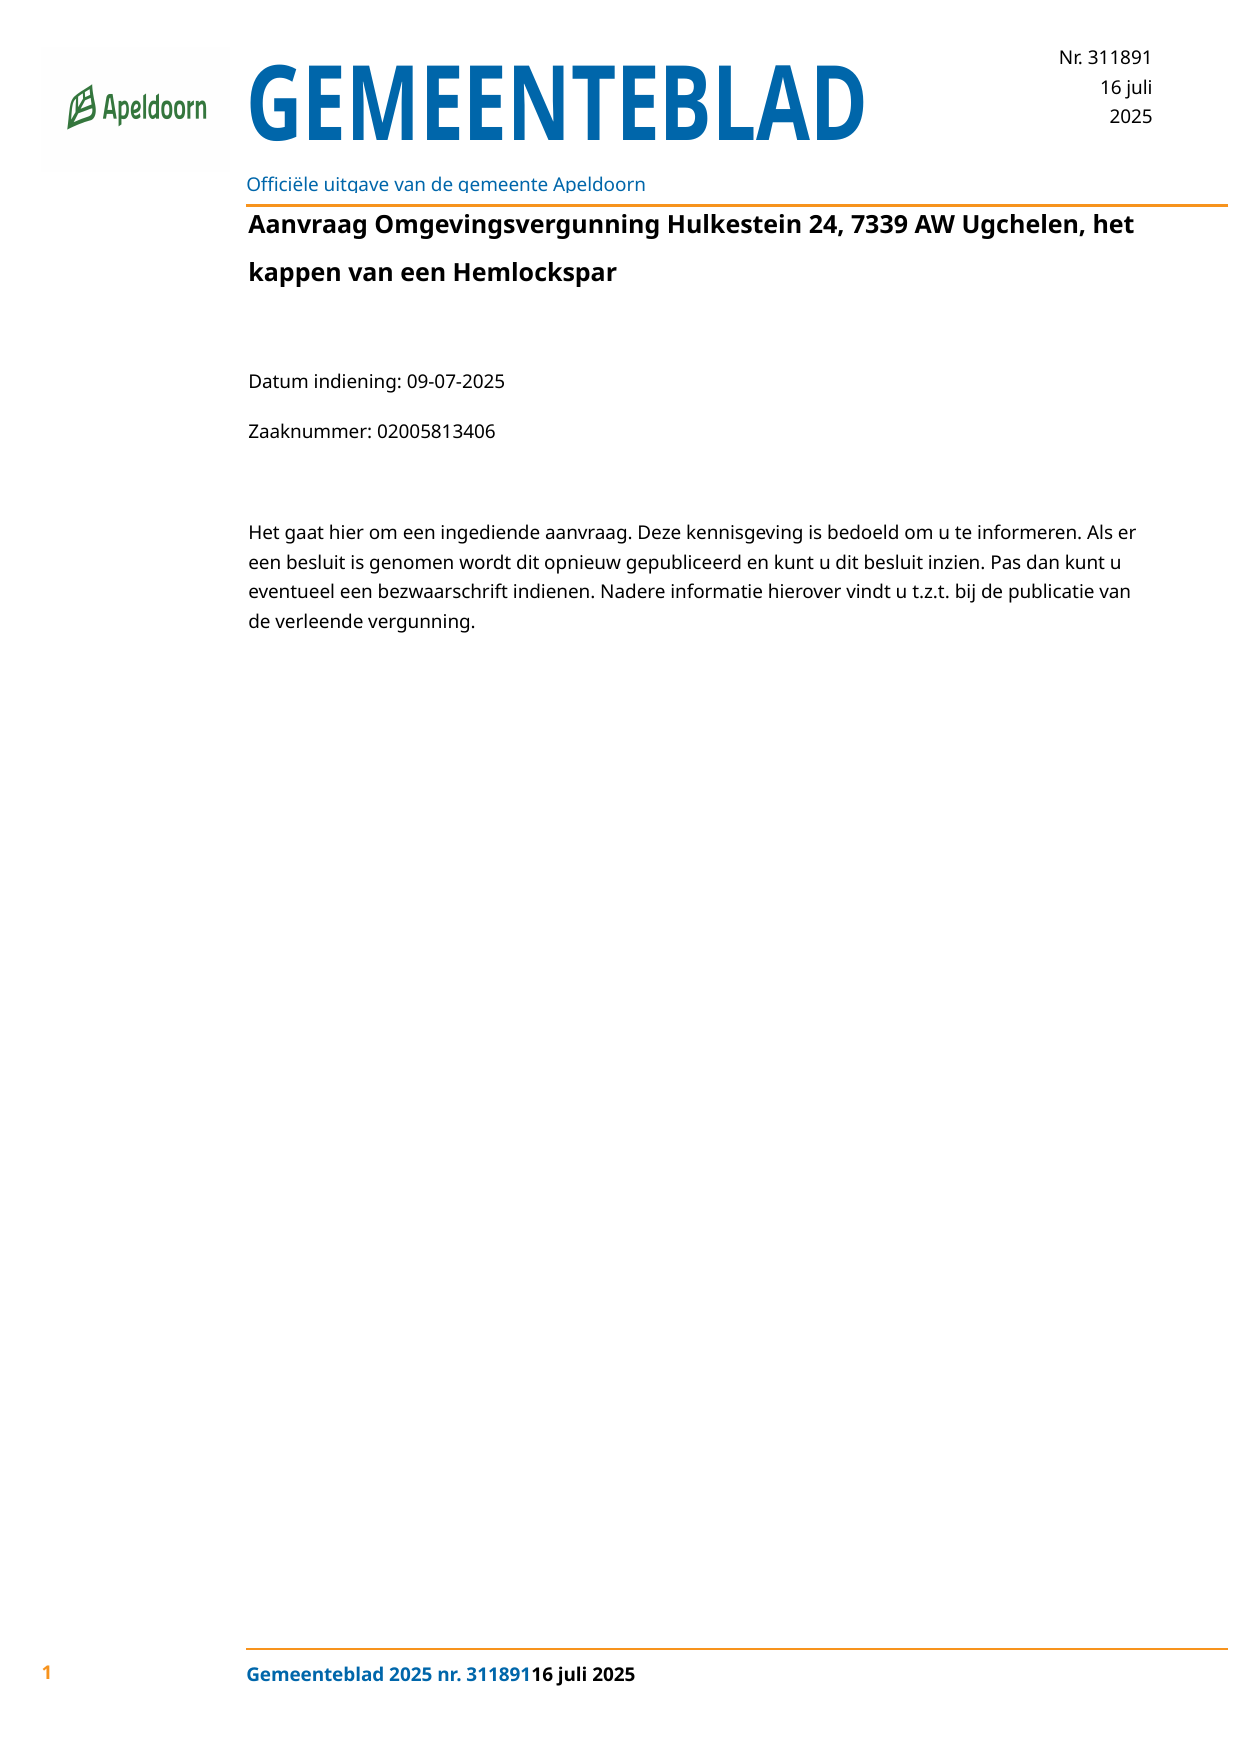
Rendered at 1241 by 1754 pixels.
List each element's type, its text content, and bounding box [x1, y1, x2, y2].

text Zaaknummer: 02005813406 [248, 419, 1152, 444]
text Datum indiening: 09-07-2025 [248, 368, 1152, 394]
text Het gaat hier om een ingediende aanvraag. Deze kennisgeving is bedoeld om u te informeren. Als er een besluit is genomen wordt dit opnieuw gepubliceerd en kunt u dit besluit inzien. Pas dan kunt u eventueel een bezwaarschrift indienen. Nadere informatie hierover vindt u t.z.t. bij de publicatie van de verleende vergunning. [248, 519, 1152, 634]
picture [41, 47, 231, 172]
text Aanvraag Omgevingsvergunning Hulkestein 24, 7339 AW Ugchelen, het kappen van een Hemlockspar [248, 207, 1152, 288]
